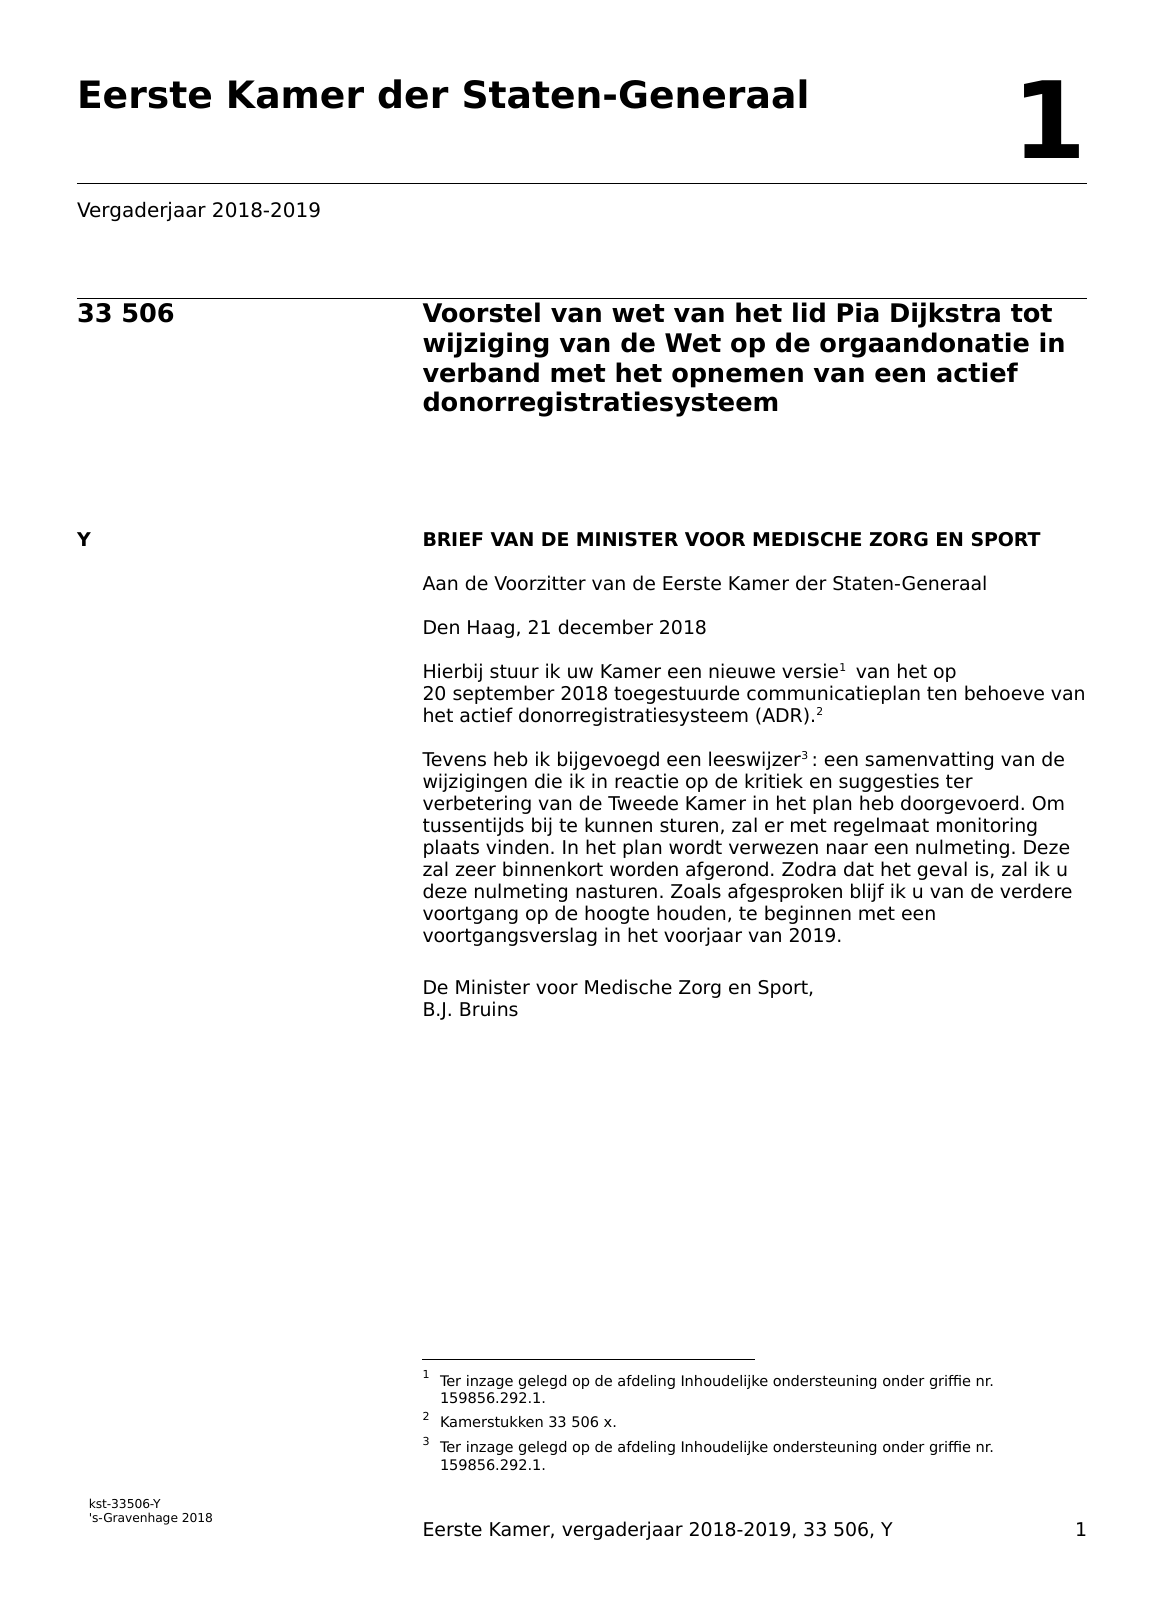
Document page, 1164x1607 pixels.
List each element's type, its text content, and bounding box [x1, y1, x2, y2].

text Kamerstukken 33 506 x. [422, 1410, 1087, 1432]
text Aan de Voorzitter van de Eerste Kamer der Staten-Generaal [422, 573, 1087, 595]
text Den Haag, 21 december 2018 [422, 617, 1087, 639]
text 's-Gravenhage 2018 [88, 1511, 323, 1525]
text Ter inzage gelegd op de afdeling Inhoudelijke ondersteuning onder griffie nr. 159856.292.1. [422, 1368, 1087, 1407]
table_cell Vergaderjaar 2018-2019 [77, 184, 1087, 298]
table_header 1 [886, 59, 1087, 183]
table_header Eerste Kamer der Staten-Generaal [77, 59, 886, 183]
text Ter inzage gelegd op de afdeling Inhoudelijke ondersteuning onder griffie nr. 159856.292.1. [422, 1435, 1087, 1474]
text Tevens heb ik bijgevoegd een leeswijzer: een samenvatting van de wijzigingen die ik in reactie op de kritiek en suggesties ter verbetering van de Tweede Kamer in het plan heb doorgevoerd. Om tussentijds bij te kunnen sturen, zal er met regelmaat monitoring plaats vinden. In het plan wordt verwezen naar een nulmeting. Deze zal zeer binnenkort worden afgerond. Zodra dat het geval is, zal ik u deze nulmeting nasturen. Zoals afgesproken blijf ik u van de verdere voortgang op de hoogte houden, te beginnen met een voortgangsverslag in het voorjaar van 2019. [422, 749, 1087, 947]
text Hierbij stuur ik uw Kamer een nieuwe versie van het op 20 september 2018 toegestuurde communicatieplan ten behoeve van het actief donorregistratiesysteem (ADR). [422, 661, 1087, 727]
subtitle Y BRIEF VAN DE MINISTER VOOR MEDISCHE ZORG EN SPORT [77, 529, 1087, 551]
text kst-33506-Y [88, 1497, 323, 1511]
text De Minister voor Medische Zorg en Sport, B.J. Bruins [422, 977, 1087, 1021]
subtitle 33 506 Voorstel van wet van het lid Pia Dijkstra tot wijziging van de Wet op de orgaandonatie in verband met het opnemen van een actief donorregistratiesysteem [77, 299, 1087, 418]
